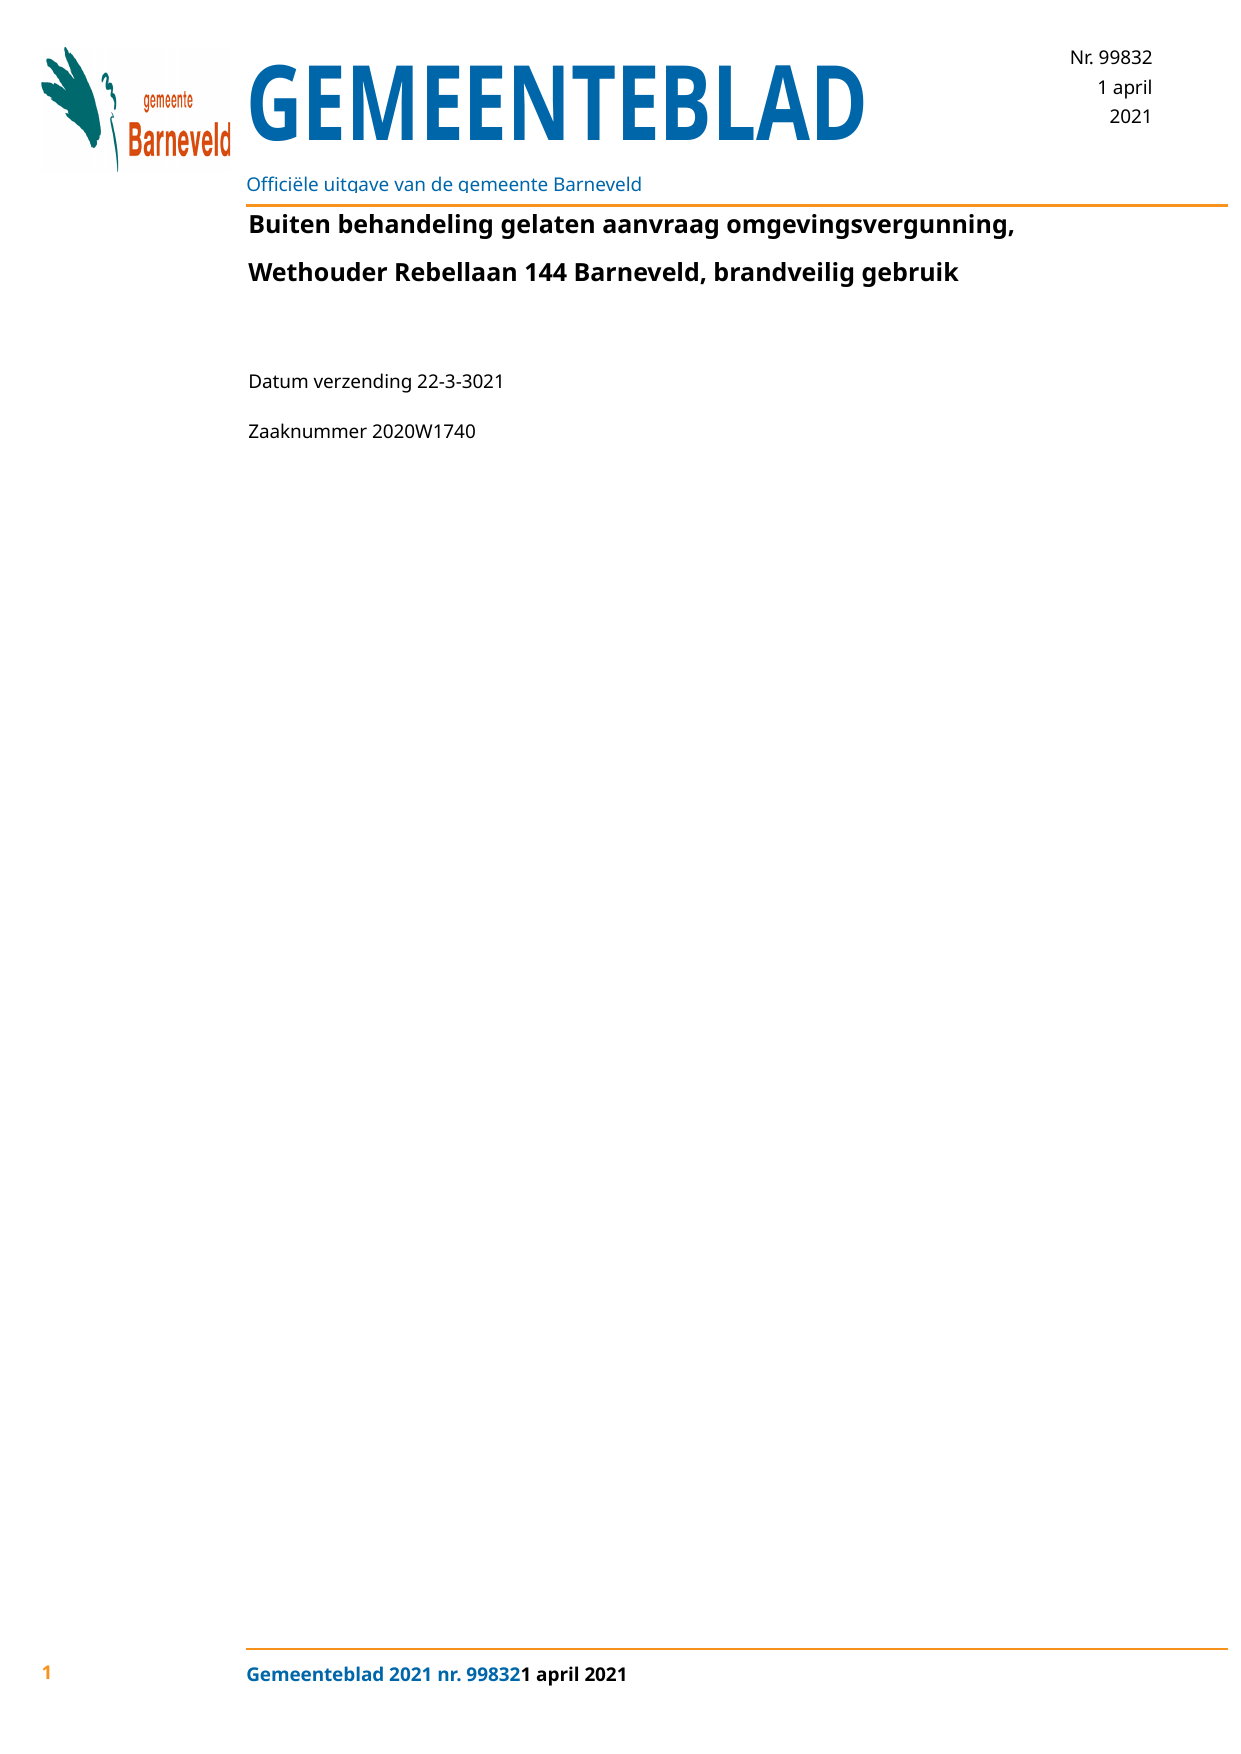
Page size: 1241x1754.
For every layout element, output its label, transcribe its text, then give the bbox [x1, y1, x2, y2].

text Buiten behandeling gelaten aanvraag omgevingsvergunning, Wethouder Rebellaan 144 Barneveld, brandveilig gebruik [248, 207, 1152, 288]
text Zaaknummer 2020W1740 [248, 419, 1152, 444]
text Datum verzending 22-3-3021 [248, 368, 1152, 394]
picture [41, 47, 231, 172]
